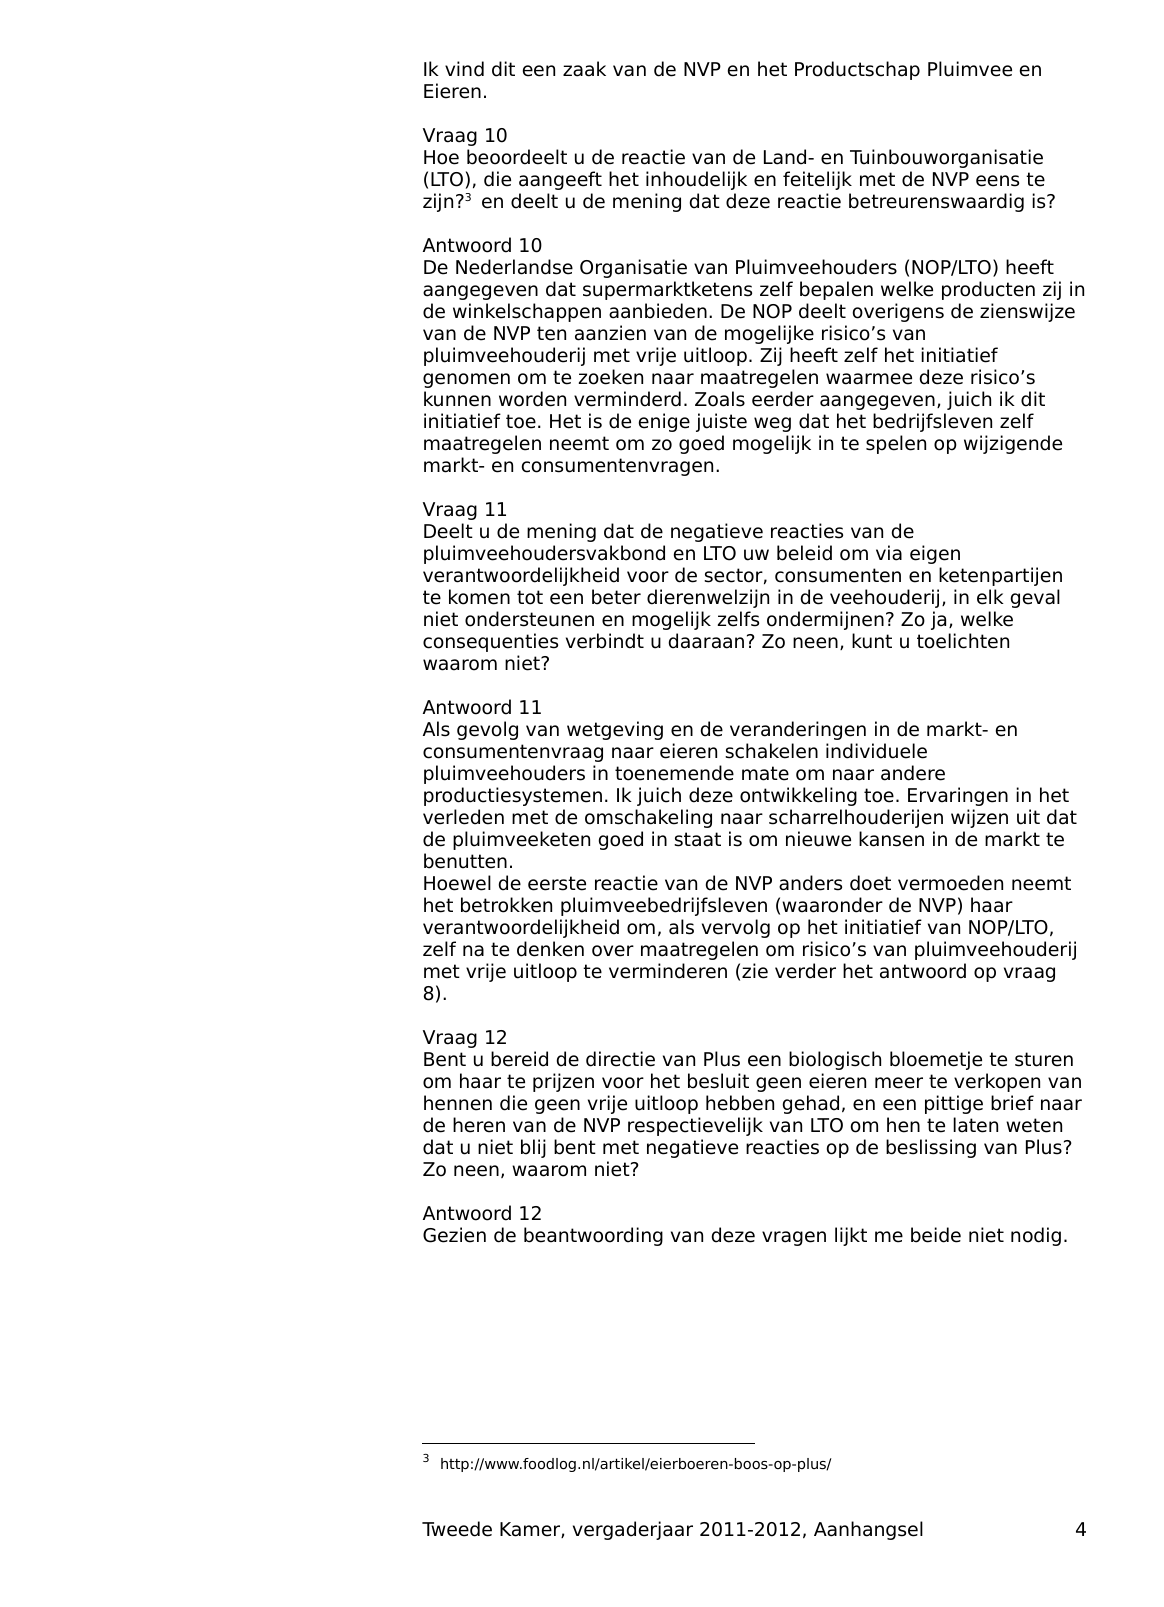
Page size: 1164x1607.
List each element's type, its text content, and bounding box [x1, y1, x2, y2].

text Vraag 10 [422, 125, 1087, 147]
text Bent u bereid de directie van Plus een biologisch bloemetje te sturen om haar te prijzen voor het besluit geen eieren meer te verkopen van hennen die geen vrije uitloop hebben gehad, en een pittige brief naar de heren van de NVP respectievelijk van LTO om hen te laten weten dat u niet blij bent met negatieve reacties op de beslissing van Plus? Zo neen, waarom niet? [422, 1049, 1087, 1181]
text Antwoord 10 [422, 235, 1087, 257]
text De Nederlandse Organisatie van Pluimveehouders (NOP/LTO) heeft aangegeven dat supermarktketens zelf bepalen welke producten zij in de winkelschappen aanbieden. De NOP deelt overigens de zienswijze van de NVP ten aanzien van de mogelijke risico’s van pluimveehouderij met vrije uitloop. Zij heeft zelf het initiatief genomen om te zoeken naar maatregelen waarmee deze risico’s kunnen worden verminderd. Zoals eerder aangegeven, juich ik dit initiatief toe. Het is de enige juiste weg dat het bedrijfsleven zelf maatregelen neemt om zo goed mogelijk in te spelen op wijzigende markt- en consumentenvragen. [422, 257, 1087, 477]
text Antwoord 11 [422, 697, 1087, 719]
text Vraag 11 [422, 499, 1087, 521]
text Hoewel de eerste reactie van de NVP anders doet vermoeden neemt het betrokken pluimveebedrijfsleven (waaronder de NVP) haar verantwoordelijkheid om, als vervolg op het initiatief van NOP/LTO, zelf na te denken over maatregelen om risico’s van pluimveehouderij met vrije uitloop te verminderen (zie verder het antwoord op vraag 8). [422, 873, 1087, 1005]
text Antwoord 12 [422, 1203, 1087, 1225]
text Deelt u de mening dat de negatieve reacties van de pluimveehoudersvakbond en LTO uw beleid om via eigen verantwoordelijkheid voor de sector, consumenten en ketenpartijen te komen tot een beter dierenwelzijn in de veehouderij, in elk geval niet ondersteunen en mogelijk zelfs ondermijnen? Zo ja, welke consequenties verbindt u daaraan? Zo neen, kunt u toelichten waarom niet? [422, 521, 1087, 675]
text Hoe beoordeelt u de reactie van de Land- en Tuinbouworganisatie (LTO), die aangeeft het inhoudelijk en feitelijk met de NVP eens te zijn? en deelt u de mening dat deze reactie betreurenswaardig is? [422, 147, 1087, 213]
text http://www.foodlog.nl/artikel/eierboeren-boos-op-plus/ [422, 1452, 1087, 1474]
text Vraag 12 [422, 1027, 1087, 1049]
text Ik vind dit een zaak van de NVP en het Productschap Pluimvee en Eieren. [422, 59, 1087, 103]
text Gezien de beantwoording van deze vragen lijkt me beide niet nodig. [422, 1225, 1087, 1247]
text Als gevolg van wetgeving en de veranderingen in de markt- en consumentenvraag naar eieren schakelen individuele pluimveehouders in toenemende mate om naar andere productiesystemen. Ik juich deze ontwikkeling toe. Ervaringen in het verleden met de omschakeling naar scharrelhouderijen wijzen uit dat de pluimveeketen goed in staat is om nieuwe kansen in de markt te benutten. [422, 719, 1087, 873]
